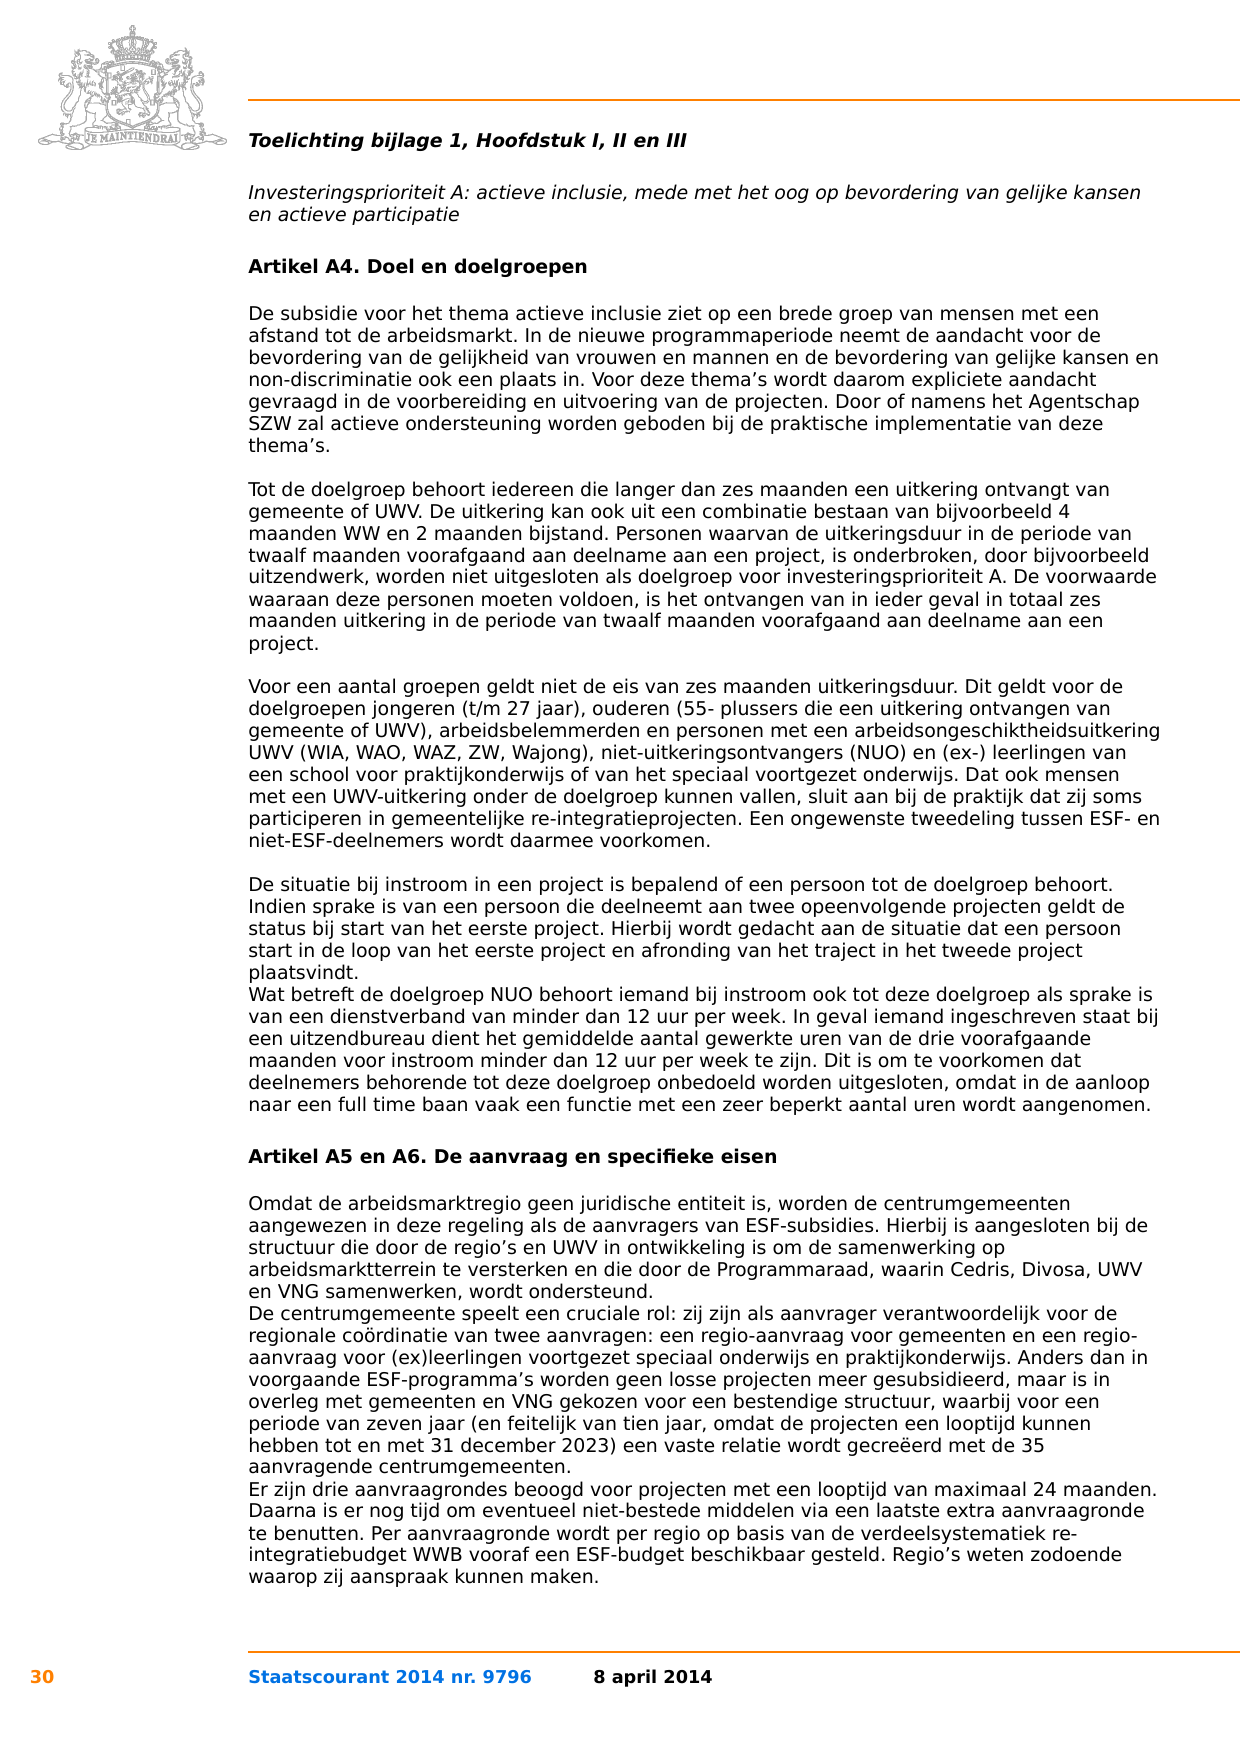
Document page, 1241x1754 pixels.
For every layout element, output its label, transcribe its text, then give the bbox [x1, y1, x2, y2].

text Tot de doelgroep behoort iedereen die langer dan zes maanden een uitkering ontvangt van gemeente of UWV. De uitkering kan ook uit een combinatie bestaan van bijvoorbeeld 4 maanden WW en 2 maanden bijstand. Personen waarvan de uitkeringsduur in de periode van twaalf maanden voorafgaand aan deelname aan een project, is onderbroken, door bijvoorbeeld uitzendwerk, worden niet uitgesloten als doelgroep voor investeringsprioriteit A. De voorwaarde waaraan deze personen moeten voldoen, is het ontvangen van in ieder geval in totaal zes maanden uitkering in de periode van twaalf maanden voorafgaand aan deelname aan een project. [248, 478, 1163, 654]
subtitle Investeringsprioriteit A: actieve inclusie, mede met het oog op bevordering van gelijke kansen en actieve participatie [248, 182, 1163, 226]
text Voor een aantal groepen geldt niet de eis van zes maanden uitkeringsduur. Dit geldt voor de doelgroepen jongeren (t/m 27 jaar), ouderen (55- plussers die een uitkering ontvangen van gemeente of UWV), arbeidsbelemmerden en personen met een arbeidsongeschiktheidsuitkering UWV (WIA, WAO, WAZ, ZW, Wajong), niet-uitkeringsontvangers (NUO) en (ex-) leerlingen van een school voor praktijkonderwijs of van het speciaal voortgezet onderwijs. Dat ook mensen met een UWV-uitkering onder de doelgroep kunnen vallen, sluit aan bij de praktijk dat zij soms participeren in gemeentelijke re-integratieprojecten. Een ongewenste tweedeling tussen ESF- en niet-ESF-deelnemers wordt daarmee voorkomen. [248, 676, 1163, 852]
subtitle Toelichting bijlage 1, Hoofdstuk I, II en III [248, 130, 1163, 152]
subtitle Artikel A5 en A6. De aanvraag en specifieke eisen [248, 1146, 1163, 1168]
text De subsidie voor het thema actieve inclusie ziet op een brede groep van mensen met een afstand tot de arbeidsmarkt. In de nieuwe programmaperiode neemt de aandacht voor de bevordering van de gelijkheid van vrouwen en mannen en de bevordering van gelijke kansen en non-discriminatie ook een plaats in. Voor deze thema’s wordt daarom expliciete aandacht gevraagd in de voorbereiding en uitvoering van de projecten. Door of namens het Agentschap SZW zal actieve ondersteuning worden geboden bij de praktische implementatie van deze thema’s. [248, 303, 1163, 457]
text Omdat de arbeidsmarktregio geen juridische entiteit is, worden de centrumgemeenten aangewezen in deze regeling als de aanvragers van ESF-subsidies. Hierbij is aangesloten bij de structuur die door de regio’s en UWV in ontwikkeling is om de samenwerking op arbeidsmarktterrein te versterken en die door de Programmaraad, waarin Cedris, Divosa, UWV en VNG samenwerken, wordt ondersteund. [248, 1193, 1163, 1303]
text De situatie bij instroom in een project is bepalend of een persoon tot de doelgroep behoort. Indien sprake is van een persoon die deelneemt aan twee opeenvolgende projecten geldt de status bij start van het eerste project. Hierbij wordt gedacht aan de situatie dat een persoon start in de loop van het eerste project en afronding van het traject in het tweede project plaatsvindt. [248, 874, 1163, 984]
picture [38, 25, 227, 150]
subtitle Artikel A4. Doel en doelgroepen [248, 256, 1163, 278]
text Wat betreft de doelgroep NUO behoort iemand bij instroom ook tot deze doelgroep als sprake is van een dienstverband van minder dan 12 uur per week. In geval iemand ingeschreven staat bij een uitzendbureau dient het gemiddelde aantal gewerkte uren van de drie voorafgaande maanden voor instroom minder dan 12 uur per week te zijn. Dit is om te voorkomen dat deelnemers behorende tot deze doelgroep onbedoeld worden uitgesloten, omdat in de aanloop naar een full time baan vaak een functie met een zeer beperkt aantal uren wordt aangenomen. [248, 984, 1163, 1116]
text Er zijn drie aanvraagrondes beoogd voor projecten met een looptijd van maximaal 24 maanden. Daarna is er nog tijd om eventueel niet-bestede middelen via een laatste extra aanvraagronde te benutten. Per aanvraagronde wordt per regio op basis van de verdeelsystematiek re-integratiebudget WWB vooraf een ESF-budget beschikbaar gesteld. Regio’s weten zodoende waarop zij aanspraak kunnen maken. [248, 1478, 1163, 1588]
text De centrumgemeente speelt een cruciale rol: zij zijn als aanvrager verantwoordelijk voor de regionale coördinatie van twee aanvragen: een regio-aanvraag voor gemeenten en een regio-aanvraag voor (ex)leerlingen voortgezet speciaal onderwijs en praktijkonderwijs. Anders dan in voorgaande ESF-programma’s worden geen losse projecten meer gesubsidieerd, maar is in overleg met gemeenten en VNG gekozen voor een bestendige structuur, waarbij voor een periode van zeven jaar (en feitelijk van tien jaar, omdat de projecten een looptijd kunnen hebben tot en met 31 december 2023) een vaste relatie wordt gecreëerd met de 35 aanvragende centrumgemeenten. [248, 1303, 1163, 1478]
